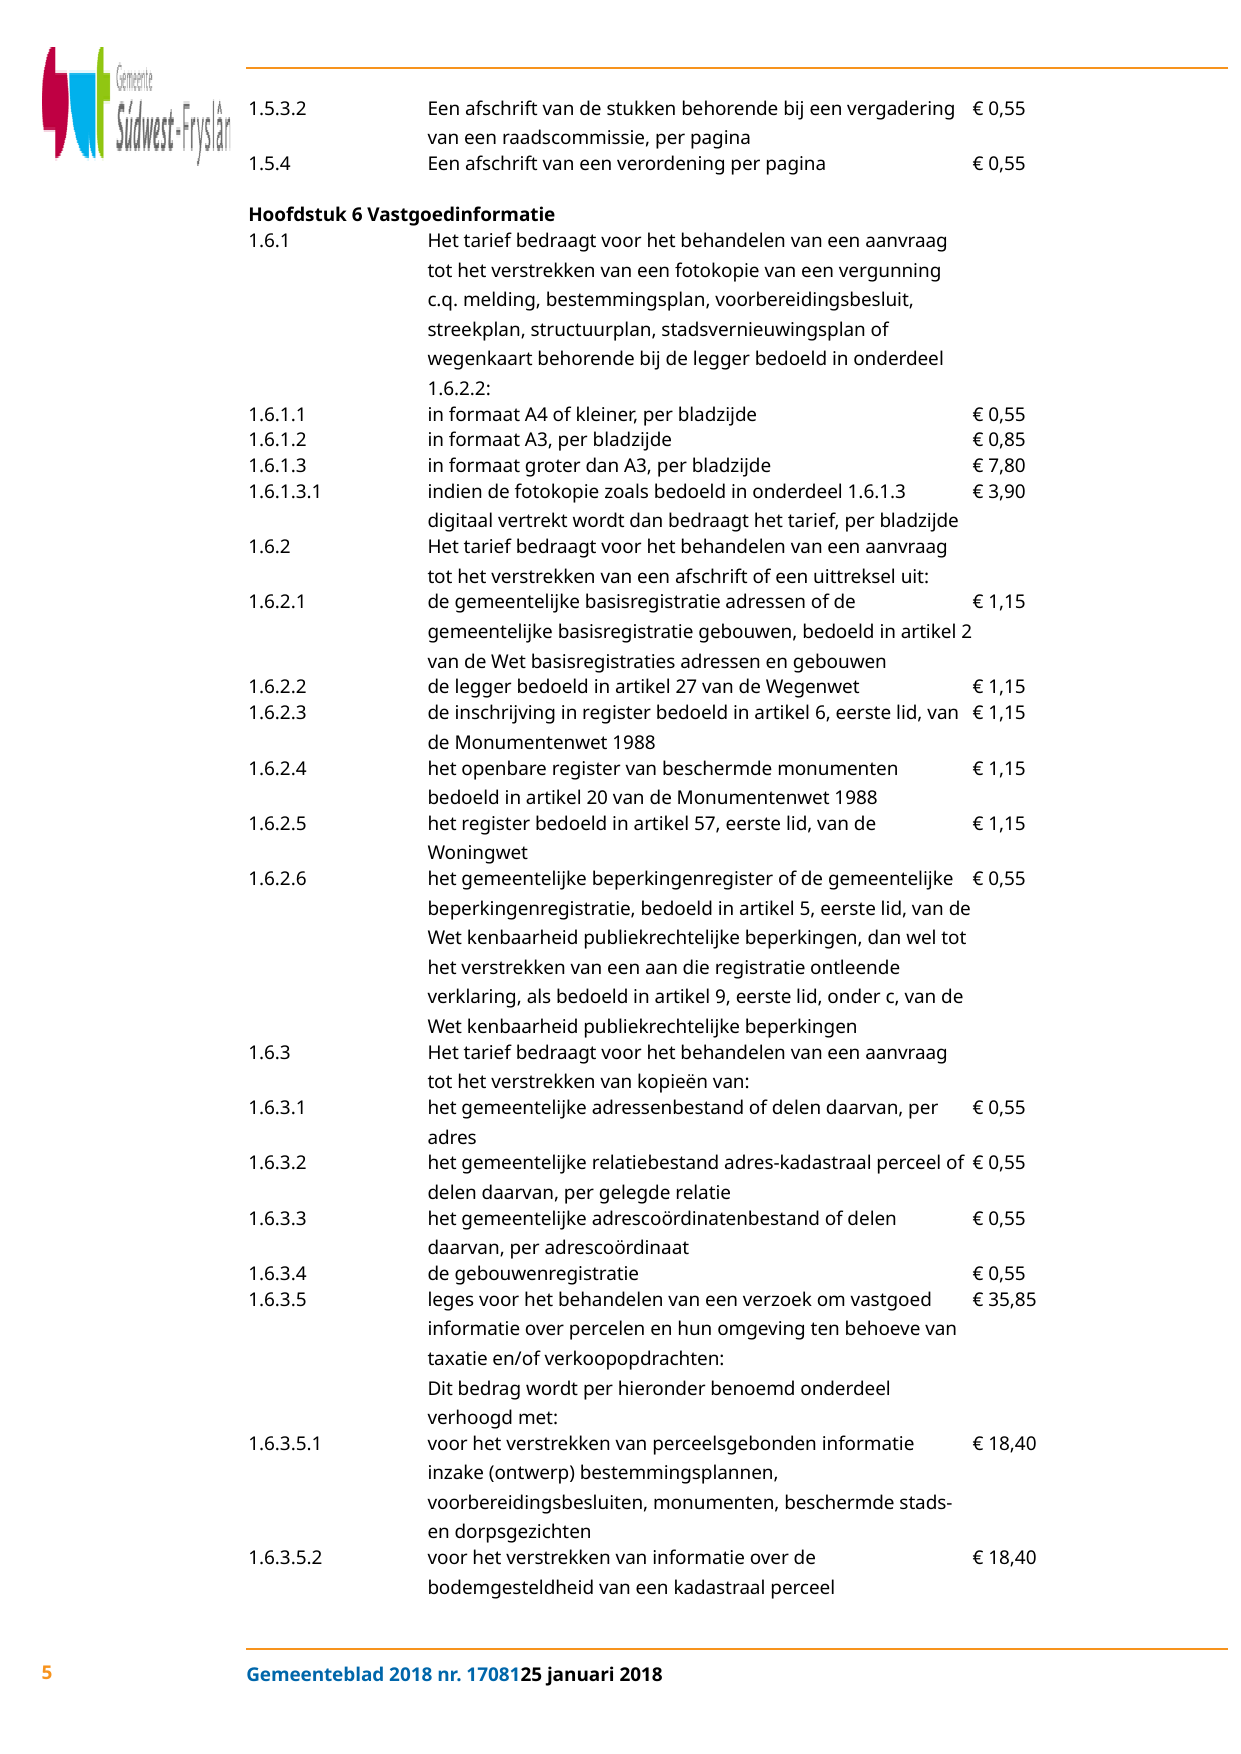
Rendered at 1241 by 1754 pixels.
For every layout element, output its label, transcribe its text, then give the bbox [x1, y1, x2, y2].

table_cell 1.6.3 [248, 1039, 427, 1094]
table_cell 1.5.4 [248, 150, 427, 176]
table_cell [973, 176, 1152, 202]
table_cell 1.6.2 [248, 534, 427, 589]
table_cell 1.6.2.2 [248, 674, 427, 699]
table_cell 1.6.2.3 [248, 699, 427, 755]
table_cell € 35,85 [973, 1286, 1152, 1430]
table_cell voor het verstrekken van informatie over de bodemgesteldheid van een kadastraal perceel [427, 1545, 972, 1600]
table_cell [973, 534, 1152, 589]
table_cell Het tarief bedraagt voor het behandelen van een aanvraag tot het verstrekken van een fotokopie van een vergunning c.q. melding, bestemmingsplan, voorbereidingsbesluit, streekplan, structuurplan, stadsvernieuwingsplan of wegenkaart behorende bij de legger bedoeld in onderdeel 1.6.2.2: [427, 227, 972, 401]
table_cell leges voor het behandelen van een verzoek om vastgoed informatie over percelen en hun omgeving ten behoeve van taxatie en/of verkoopopdrachten: Dit bedrag wordt per hieronder benoemd onderdeel verhoogd met: [427, 1286, 972, 1430]
table_cell in formaat A4 of kleiner, per bladzijde [427, 401, 972, 427]
table_cell 1.6.1 [248, 227, 427, 401]
table_cell het openbare register van beschermde monumenten bedoeld in artikel 20 van de Monumentenwet 1988 [427, 755, 972, 810]
table_cell 1.5.3.2 [248, 95, 427, 150]
table_cell Een afschrift van een verordening per pagina [427, 150, 972, 176]
table_cell 1.6.3.3 [248, 1205, 427, 1260]
table_cell Het tarief bedraagt voor het behandelen van een aanvraag tot het verstrekken van kopieën van: [427, 1039, 972, 1094]
table_cell indien de fotokopie zoals bedoeld in onderdeel 1.6.1.3 digitaal vertrekt wordt dan bedraagt het tarief, per bladzijde [427, 478, 972, 533]
table_cell € 0,55 [973, 1150, 1152, 1205]
table_cell het gemeentelijke beperkingenregister of de gemeentelijke beperkingenregistratie, bedoeld in artikel 5, eerste lid, van de Wet kenbaarheid publiekrechtelijke beperkingen, dan wel tot het verstrekken van een aan die registratie ontleende verklaring, als bedoeld in artikel 9, eerste lid, onder c, van de Wet kenbaarheid publiekrechtelijke beperkingen [427, 865, 972, 1039]
table_cell 1.6.2.5 [248, 810, 427, 865]
table_cell € 18,40 [973, 1430, 1152, 1544]
table_cell € 0,55 [973, 1205, 1152, 1260]
table_cell in formaat groter dan A3, per bladzijde [427, 453, 972, 478]
picture [41, 47, 231, 172]
table_cell het gemeentelijke adrescoördinatenbestand of delen daarvan, per adrescoördinaat [427, 1205, 972, 1260]
table_cell € 1,15 [973, 674, 1152, 699]
table_cell de gebouwenregistratie [427, 1260, 972, 1286]
table_cell 1.6.1.3 [248, 453, 427, 478]
table_cell 1.6.3.5.1 [248, 1430, 427, 1544]
table_cell [427, 176, 972, 202]
table_cell € 0,55 [973, 1094, 1152, 1149]
table_cell 1.6.1.1 [248, 401, 427, 427]
table_cell 1.6.1.3.1 [248, 478, 427, 533]
table_cell voor het verstrekken van perceelsgebonden informatie inzake (ontwerp) bestemmingsplannen, voorbereidingsbesluiten, monumenten, beschermde stads- en dorpsgezichten [427, 1430, 972, 1544]
table_cell € 0,85 [973, 427, 1152, 452]
table_cell € 0,55 [973, 1260, 1152, 1286]
table_cell het register bedoeld in artikel 57, eerste lid, van de Woningwet [427, 810, 972, 865]
table_cell € 0,55 [973, 150, 1152, 176]
table_cell 1.6.2.6 [248, 865, 427, 1039]
table_cell € 0,55 [973, 401, 1152, 427]
table_cell 1.6.3.5 [248, 1286, 427, 1430]
table_cell de legger bedoeld in artikel 27 van de Wegenwet [427, 674, 972, 699]
table_cell 1.6.2.4 [248, 755, 427, 810]
table_cell € 7,80 [973, 453, 1152, 478]
table_cell de gemeentelijke basisregistratie adressen of de gemeentelijke basisregistratie gebouwen, bedoeld in artikel 2 van de Wet basisregistraties adressen en gebouwen [427, 589, 972, 674]
table_cell € 1,15 [973, 699, 1152, 755]
table_cell [973, 227, 1152, 401]
table_cell 1.6.1.2 [248, 427, 427, 452]
table_cell in formaat A3, per bladzijde [427, 427, 972, 452]
table_cell € 1,15 [973, 755, 1152, 810]
table_cell de inschrijving in register bedoeld in artikel 6, eerste lid, van de Monumentenwet 1988 [427, 699, 972, 755]
table_cell Een afschrift van de stukken behorende bij een vergadering van een raadscommissie, per pagina [427, 95, 972, 150]
table_cell € 0,55 [973, 865, 1152, 1039]
table_cell € 1,15 [973, 589, 1152, 674]
table_cell Het tarief bedraagt voor het behandelen van een aanvraag tot het verstrekken van een afschrift of een uittreksel uit: [427, 534, 972, 589]
table_cell € 3,90 [973, 478, 1152, 533]
table_cell [248, 176, 427, 202]
table_cell € 0,55 [973, 95, 1152, 150]
table_cell het gemeentelijke adressenbestand of delen daarvan, per adres [427, 1094, 972, 1149]
table_cell het gemeentelijke relatiebestand adres-kadastraal perceel of delen daarvan, per gelegde relatie [427, 1150, 972, 1205]
table_cell 1.6.3.5.2 [248, 1545, 427, 1600]
table_cell 1.6.3.2 [248, 1150, 427, 1205]
table_cell 1.6.3.4 [248, 1260, 427, 1286]
table_cell € 1,15 [973, 810, 1152, 865]
table_cell € 18,40 [973, 1545, 1152, 1600]
table_cell [973, 1039, 1152, 1094]
table_cell Hoofdstuk 6 Vastgoedinformatie [248, 202, 1152, 227]
table_cell 1.6.3.1 [248, 1094, 427, 1149]
table_cell 1.6.2.1 [248, 589, 427, 674]
